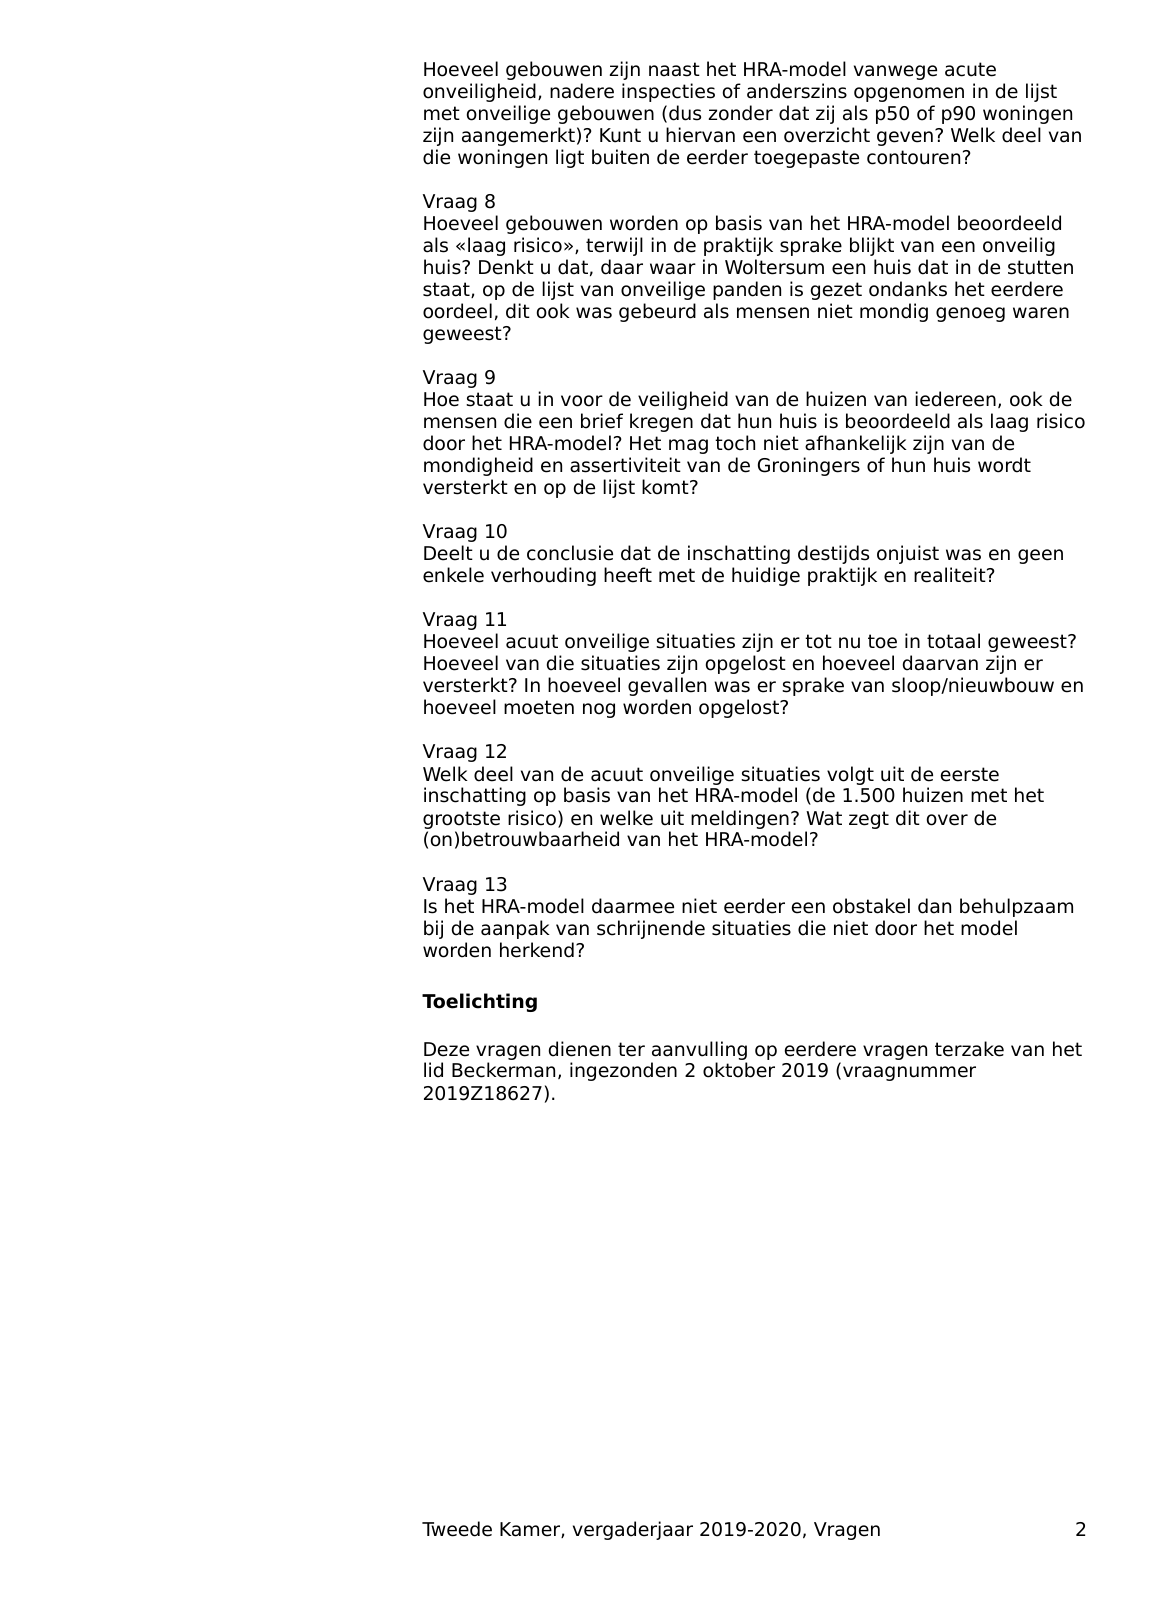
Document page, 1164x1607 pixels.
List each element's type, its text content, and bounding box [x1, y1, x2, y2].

text Vraag 9 [422, 367, 1087, 389]
text Welk deel van de acuut onveilige situaties volgt uit de eerste inschatting op basis van het HRA-model (de 1.500 huizen met het grootste risico) en welke uit meldingen? Wat zegt dit over de (on)betrouwbaarheid van het HRA-model? [422, 763, 1087, 851]
text Is het HRA-model daarmee niet eerder een obstakel dan behulpzaam bij de aanpak van schrijnende situaties die niet door het model worden herkend? [422, 896, 1087, 961]
text Vraag 13 [422, 873, 1087, 896]
text Hoeveel gebouwen zijn naast het HRA-model vanwege acute onveiligheid, nadere inspecties of anderszins opgenomen in de lijst met onveilige gebouwen (dus zonder dat zij als p50 of p90 woningen zijn aangemerkt)? Kunt u hiervan een overzicht geven? Welk deel van die woningen ligt buiten de eerder toegepaste contouren? [422, 59, 1087, 169]
text Hoeveel acuut onveilige situaties zijn er tot nu toe in totaal geweest? Hoeveel van die situaties zijn opgelost en hoeveel daarvan zijn er versterkt? In hoeveel gevallen was er sprake van sloop/nieuwbouw en hoeveel moeten nog worden opgelost? [422, 631, 1087, 719]
subtitle Toelichting [422, 991, 1087, 1013]
text Deze vragen dienen ter aanvulling op eerdere vragen terzake van het lid Beckerman, ingezonden 2 oktober 2019 (vraagnummer 2019Z18627). [422, 1038, 1087, 1104]
text Vraag 12 [422, 741, 1087, 763]
text Vraag 8 [422, 191, 1087, 213]
text Hoeveel gebouwen worden op basis van het HRA-model beoordeeld als «laag risico», terwijl in de praktijk sprake blijkt van een onveilig huis? Denkt u dat, daar waar in Woltersum een huis dat in de stutten staat, op de lijst van onveilige panden is gezet ondanks het eerdere oordeel, dit ook was gebeurd als mensen niet mondig genoeg waren geweest? [422, 213, 1087, 345]
text Vraag 10 [422, 521, 1087, 543]
text Deelt u de conclusie dat de inschatting destijds onjuist was en geen enkele verhouding heeft met de huidige praktijk en realiteit? [422, 543, 1087, 587]
text Hoe staat u in voor de veiligheid van de huizen van iedereen, ook de mensen die een brief kregen dat hun huis is beoordeeld als laag risico door het HRA-model? Het mag toch niet afhankelijk zijn van de mondigheid en assertiviteit van de Groningers of hun huis wordt versterkt en op de lijst komt? [422, 389, 1087, 499]
text Vraag 11 [422, 609, 1087, 631]
